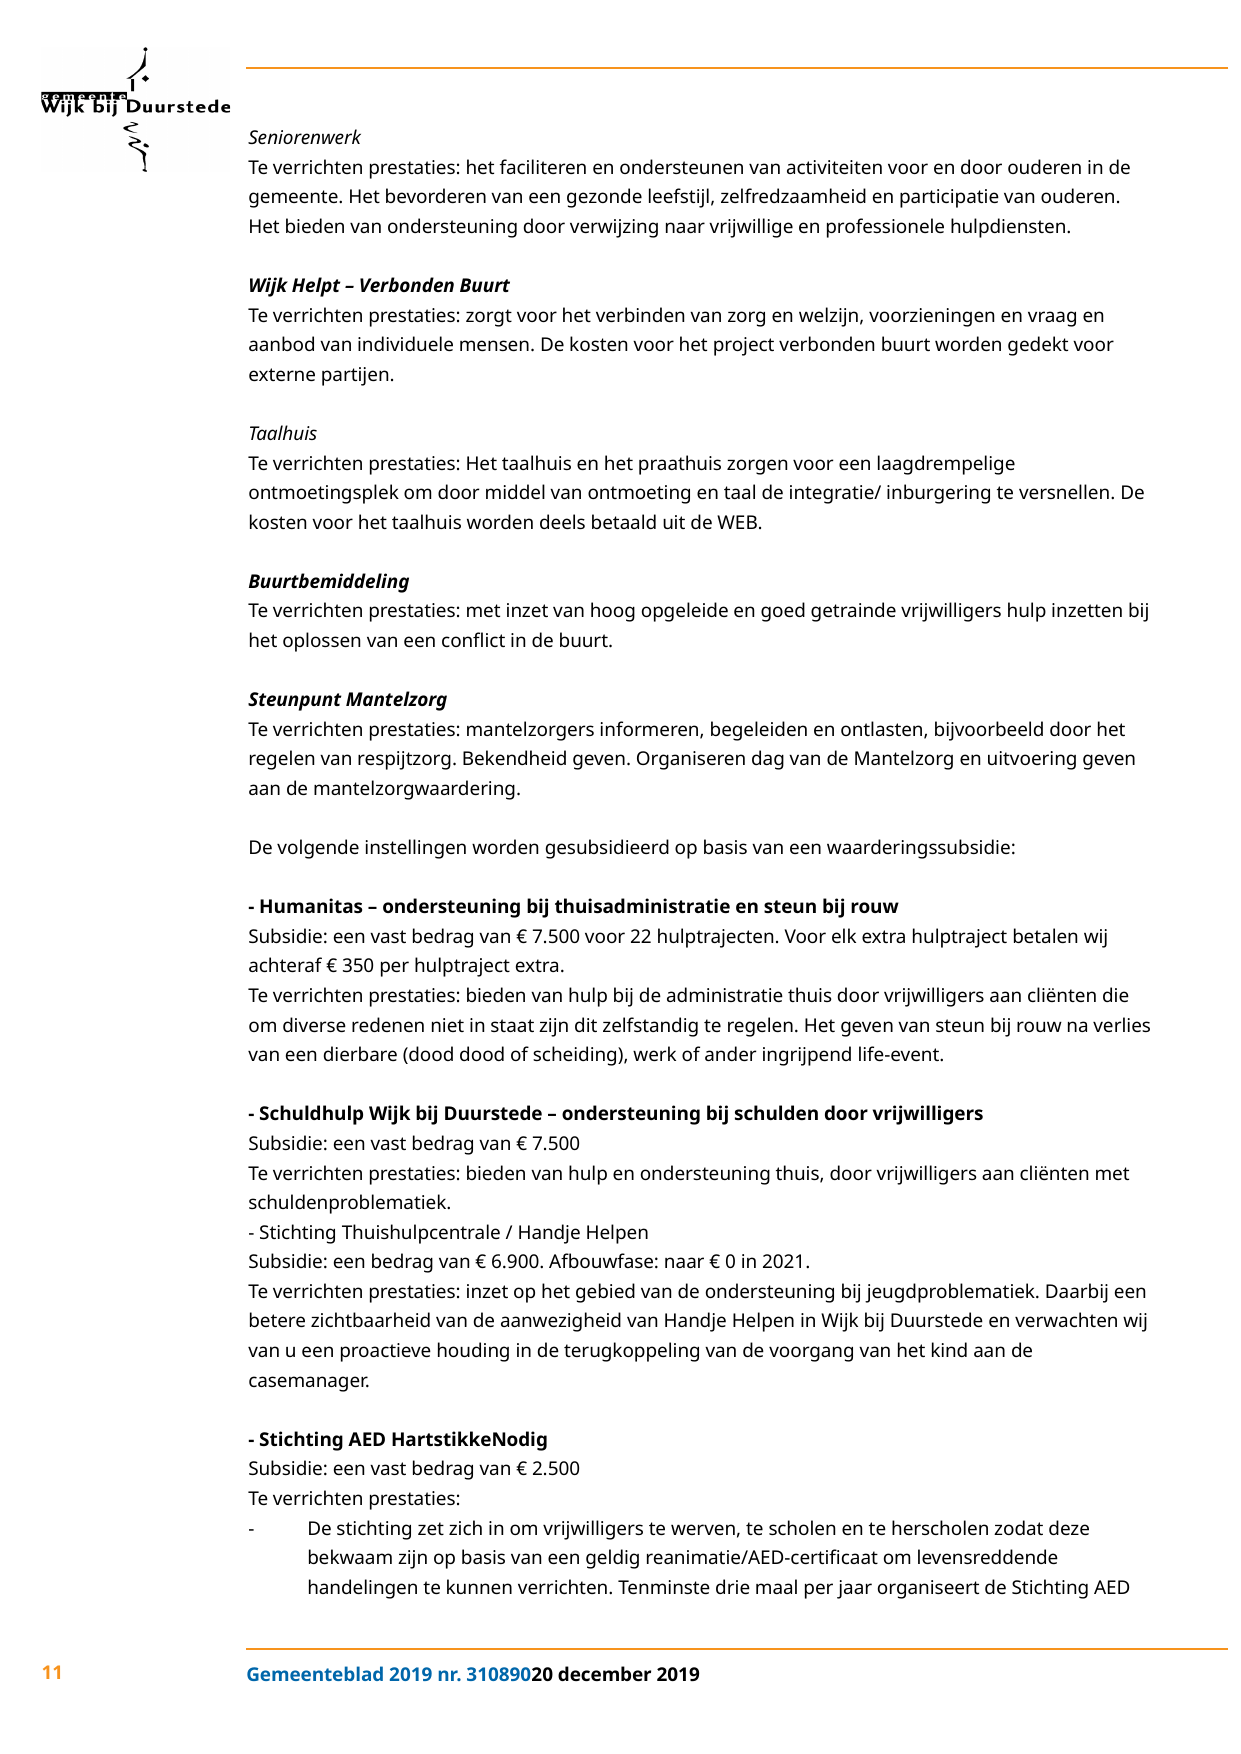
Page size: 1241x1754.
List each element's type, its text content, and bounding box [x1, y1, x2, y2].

text - Humanitas – ondersteuning bij thuisadministratie en steun bij rouw [248, 893, 1152, 919]
text Buurtbemiddeling [248, 568, 1152, 594]
text Te verrichten prestaties: bieden van hulp bij de administratie thuis door vrijwilligers aan cliënten die om diverse redenen niet in staat zijn dit zelfstandig te regelen. Het geven van steun bij rouw na verlies van een dierbare (dood dood of scheiding), werk of ander ingrijpend life-event. [248, 982, 1152, 1067]
text Te verrichten prestaties: mantelzorgers informeren, begeleiden en ontlasten, bijvoorbeeld door het regelen van respijtzorg. Bekendheid geven. Organiseren dag van de Mantelzorg en uitvoering geven aan de mantelzorgwaardering. [248, 716, 1152, 801]
text Te verrichten prestaties: Het taalhuis en het praathuis zorgen voor een laagdrempelige ontmoetingsplek om door middel van ontmoeting en taal de integratie/ inburgering te versnellen. De kosten voor het taalhuis worden deels betaald uit de WEB. [248, 450, 1152, 535]
text Subsidie: een vast bedrag van € 7.500 [248, 1130, 1152, 1156]
text Te verrichten prestaties: met inzet van hoog opgeleide en goed getrainde vrijwilligers hulp inzetten bij het oplossen van een conflict in de buurt. [248, 598, 1152, 653]
text - Stichting AED HartstikkeNodig [248, 1426, 1152, 1452]
text Wijk Helpt – Verbonden Buurt [248, 272, 1152, 298]
text Te verrichten prestaties: zorgt voor het verbinden van zorg en welzijn, voorzieningen en vraag en aanbod van individuele mensen. De kosten voor het project verbonden buurt worden gedekt voor externe partijen. [248, 302, 1152, 387]
text - Stichting Thuishulpcentrale / Handje Helpen [248, 1219, 1152, 1245]
text Subsidie: een vast bedrag van € 7.500 voor 22 hulptrajecten. Voor elk extra hulptraject betalen wij achteraf € 350 per hulptraject extra. [248, 923, 1152, 978]
text Seniorenwerk [248, 124, 1152, 150]
text Taalhuis [248, 420, 1152, 446]
picture [41, 47, 231, 172]
text Te verrichten prestaties: het faciliteren en ondersteunen van activiteiten voor en door ouderen in de gemeente. Het bevorderen van een gezonde leefstijl, zelfredzaamheid en participatie van ouderen. Het bieden van ondersteuning door verwijzing naar vrijwillige en professionele hulpdiensten. [248, 154, 1152, 239]
text Subsidie: een bedrag van € 6.900. Afbouwfase: naar € 0 in 2021. [248, 1248, 1152, 1274]
text De volgende instellingen worden gesubsidieerd op basis van een waarderingssubsidie: [248, 834, 1152, 860]
text - Schuldhulp Wijk bij Duurstede – ondersteuning bij schulden door vrijwilligers [248, 1101, 1152, 1126]
text Subsidie: een vast bedrag van € 2.500 [248, 1456, 1152, 1481]
text Te verrichten prestaties: bieden van hulp en ondersteuning thuis, door vrijwilligers aan cliënten met schuldenproblematiek. [248, 1160, 1152, 1215]
text Te verrichten prestaties: inzet op het gebied van de ondersteuning bij jeugdproblematiek. Daarbij een betere zichtbaarheid van de aanwezigheid van Handje Helpen in Wijk bij Duurstede en verwachten wij van u een proactieve houding in de terugkoppeling van de voorgang van het kind aan de casemanager. [248, 1278, 1152, 1393]
list De stichting zet zich in om vrijwilligers te werven, te scholen en te herscholen zodat deze bekwaam zijn op basis van een geldig reanimatie/AED-certificaat om levensreddende handelingen te kunnen verrichten. Tenminste drie maal per jaar organiseert de Stichting AED [248, 1515, 1152, 1600]
text Steunpunt Mantelzorg [248, 686, 1152, 712]
text Te verrichten prestaties: [248, 1485, 1152, 1511]
